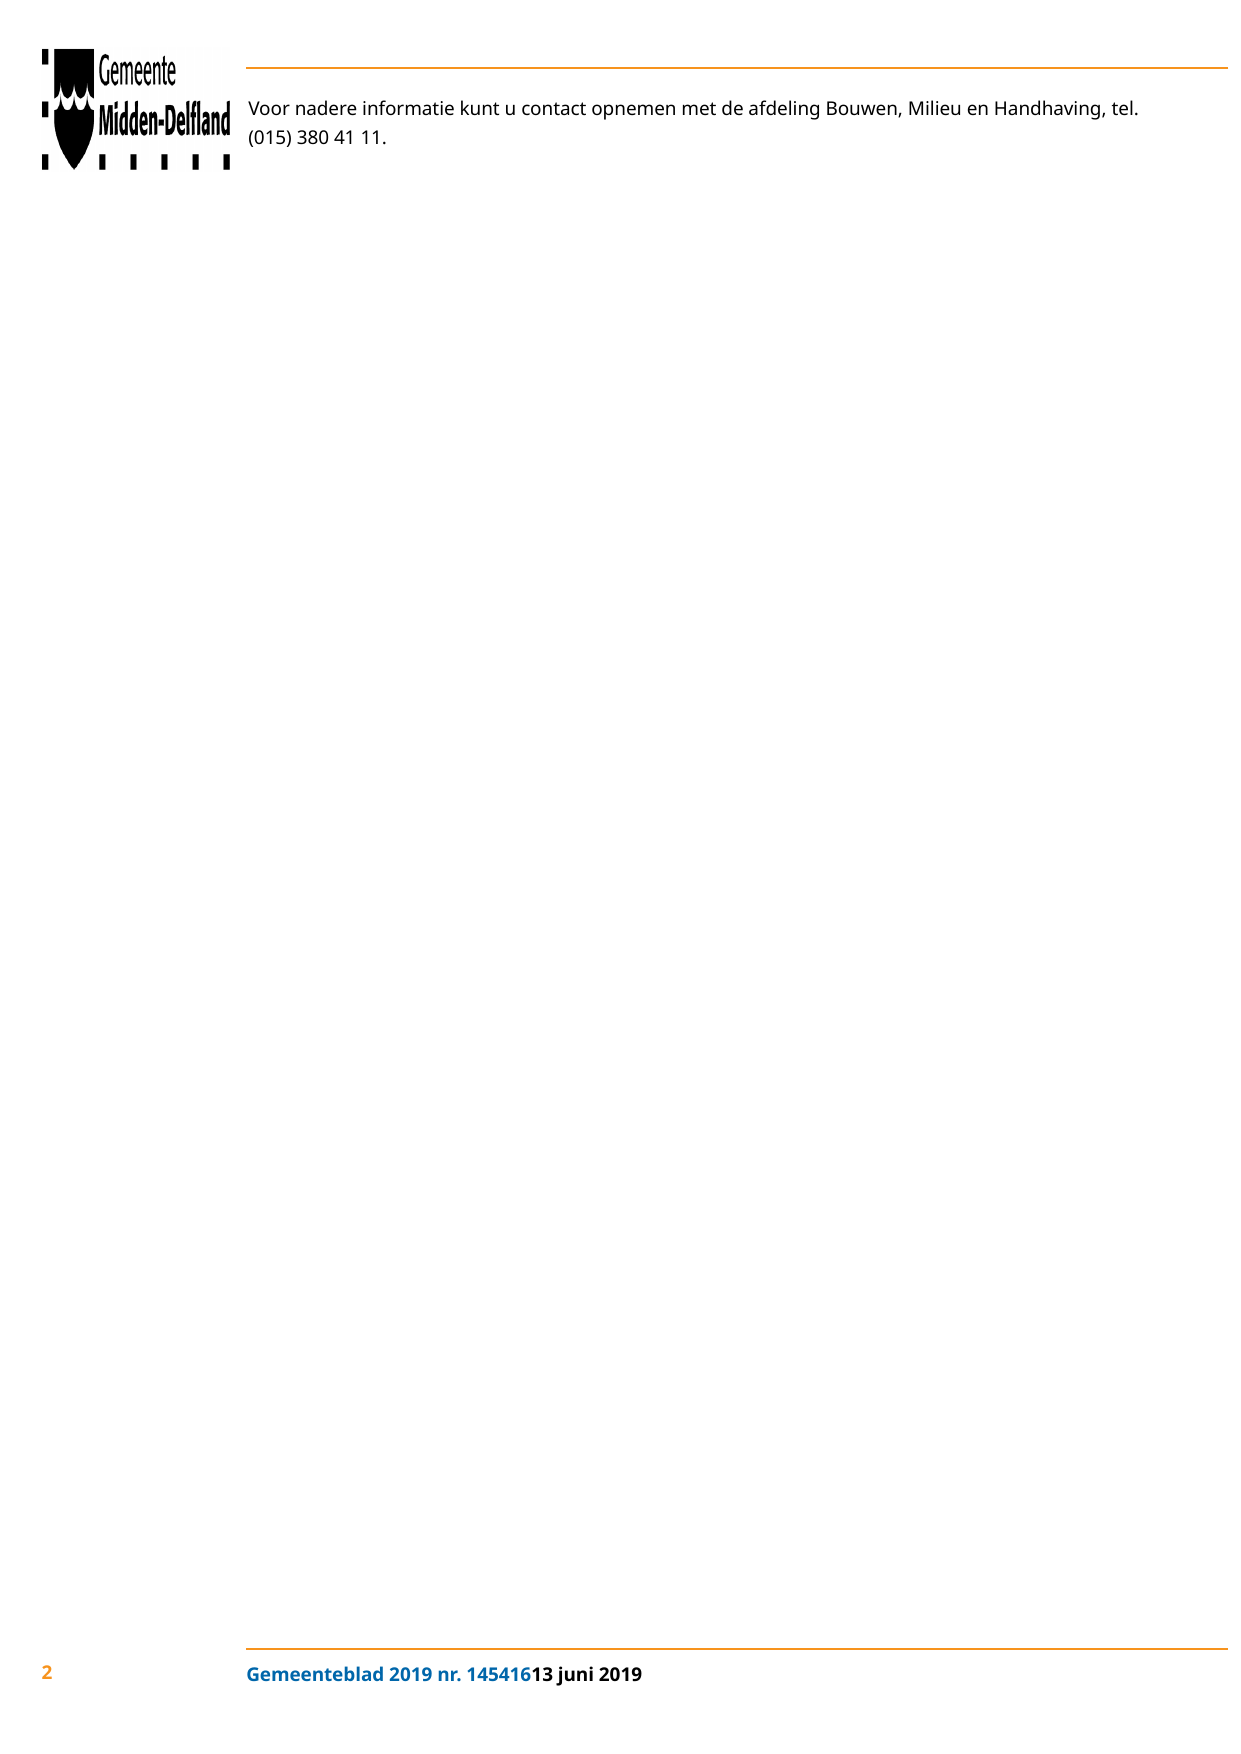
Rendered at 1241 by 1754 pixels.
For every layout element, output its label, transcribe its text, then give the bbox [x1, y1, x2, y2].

picture [41, 47, 231, 172]
text Voor nadere informatie kunt u contact opnemen met de afdeling Bouwen, Milieu en Handhaving, tel. (015) 380 41 11. [248, 95, 1152, 150]
